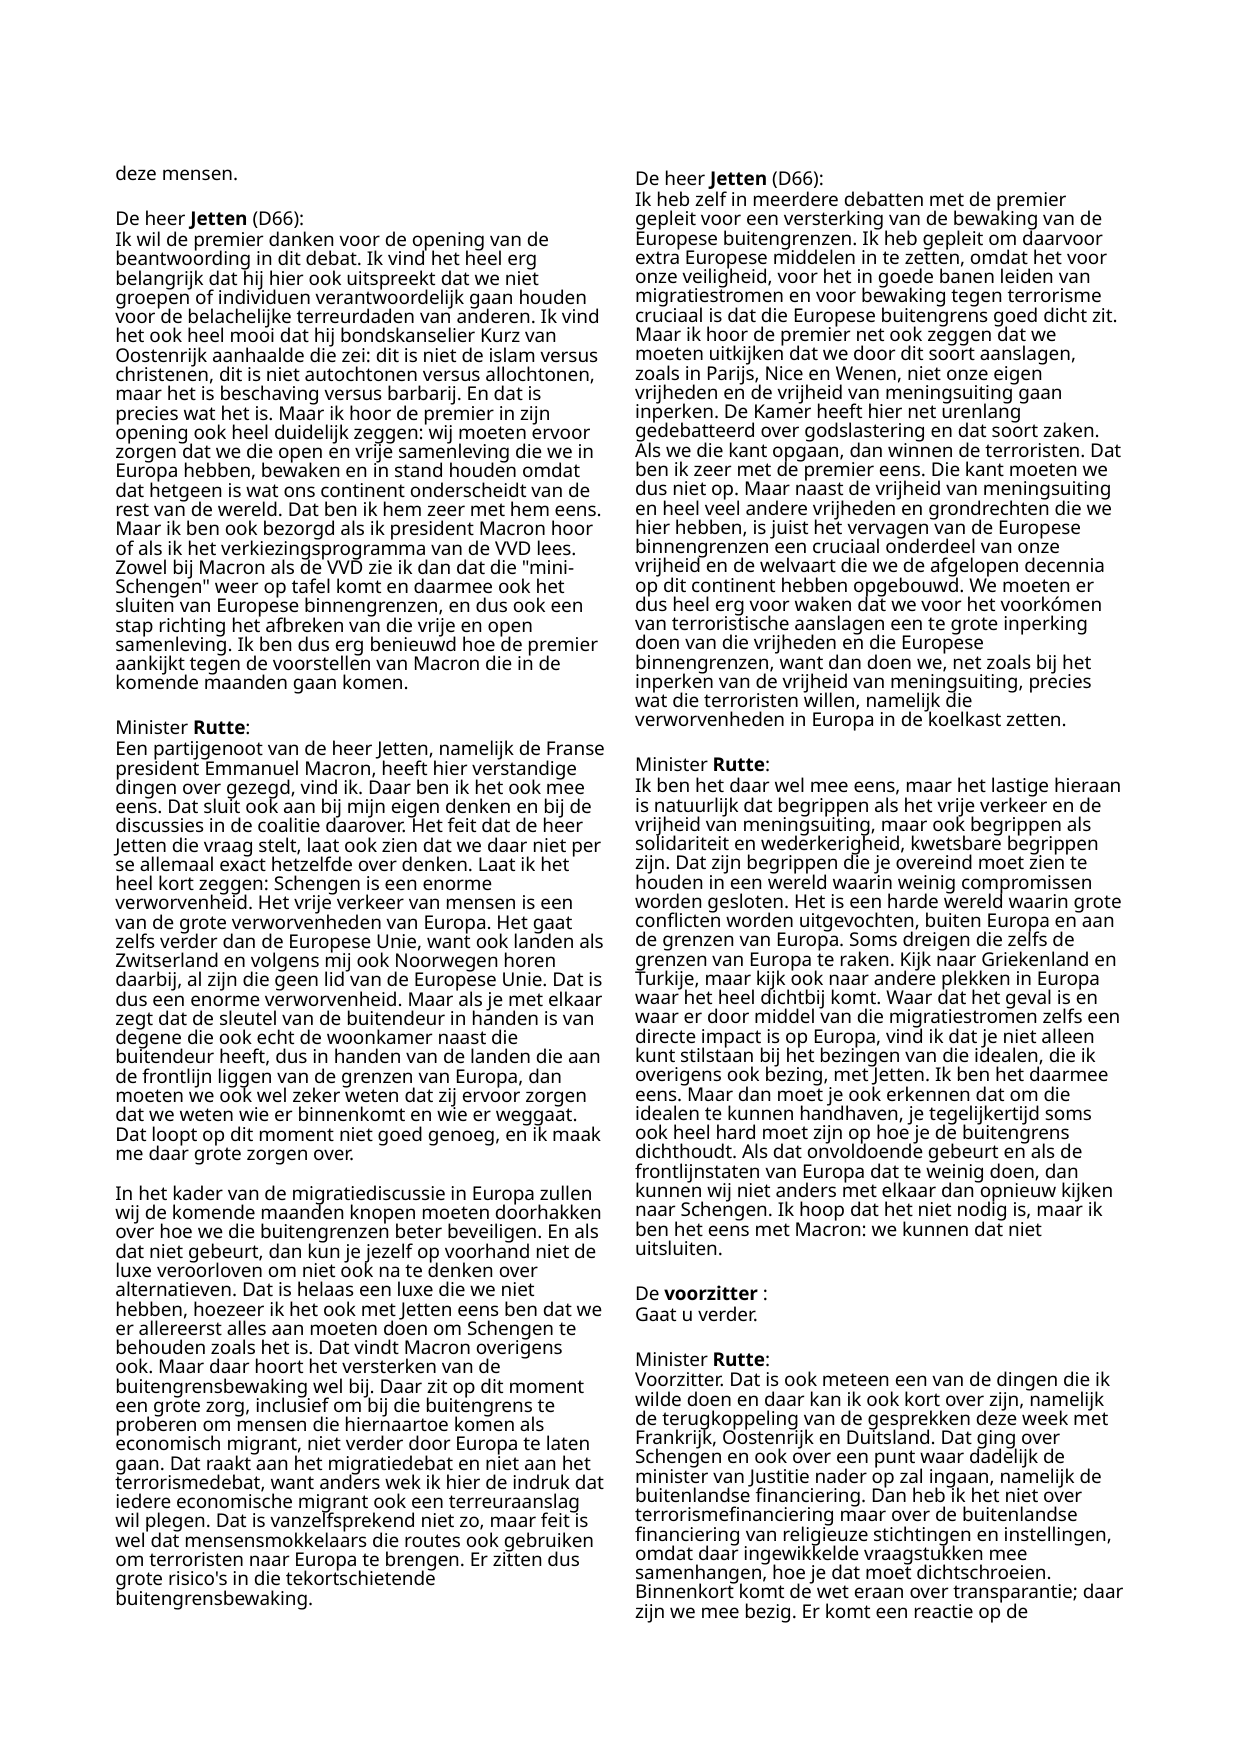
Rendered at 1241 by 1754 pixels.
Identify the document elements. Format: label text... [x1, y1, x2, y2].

text In het kader van de migratiediscussie in Europa zullen wij de komende maanden knopen moeten doorhakken over hoe we die buitengrenzen beter beveiligen. En als dat niet gebeurt, dan kun je jezelf op voorhand niet de luxe veroorloven om niet ook na te denken over alternatieven. Dat is helaas een luxe die we niet hebben, hoezeer ik het ook met Jetten eens ben dat we er allereerst alles aan moeten doen om Schengen te behouden zoals het is. Dat vindt Macron overigens ook. Maar daar hoort het versterken van de buitengrensbewaking wel bij. Daar zit op dit moment een grote zorg, inclusief om bij die buitengrens te proberen om mensen die hiernaartoe komen als economisch migrant, niet verder door Europa te laten gaan. Dat raakt aan het migratiedebat en niet aan het terrorismedebat, want anders wek ik hier de indruk dat iedere economische migrant ook een terreuraanslag wil plegen. Dat is vanzelfsprekend niet zo, maar feit is wel dat mensensmokkelaars die routes ook gebruiken om terroristen naar Europa te brengen. Er zitten dus grote risico's in die tekortschietende buitengrensbewaking. [115, 1185, 605, 1609]
text De heer Jetten (D66): [115, 205, 605, 231]
text De heer Jetten (D66): [635, 165, 1125, 191]
text Ik ben het daar wel mee eens, maar het lastige hieraan is natuurlijk dat begrippen als het vrije verkeer en de vrijheid van meningsuiting, maar ook begrippen als solidariteit en wederkerigheid, kwetsbare begrippen zijn. Dat zijn begrippen die je overeind moet zien te houden in een wereld waarin weinig compromissen worden gesloten. Het is een harde wereld waarin grote conflicten worden uitgevochten, buiten Europa en aan de grenzen van Europa. Soms dreigen die zelfs de grenzen van Europa te raken. Kijk naar Griekenland en Turkije, maar kijk ook naar andere plekken in Europa waar het heel dichtbij komt. Waar dat het geval is en waar er door middel van die migratiestromen zelfs een directe impact is op Europa, vind ik dat je niet alleen kunt stilstaan bij het bezingen van die idealen, die ik overigens ook bezing, met Jetten. Ik ben het daarmee eens. Maar dan moet je ook erkennen dat om die idealen te kunnen handhaven, je tegelijkertijd soms ook heel hard moet zijn op hoe je de buitengrens dichthoudt. Als dat onvoldoende gebeurt en als de frontlijnstaten van Europa dat te weinig doen, dan kunnen wij niet anders met elkaar dan opnieuw kijken naar Schengen. Ik hoop dat het niet nodig is, maar ik ben het eens met Macron: we kunnen dat niet uitsluiten. [635, 777, 1125, 1259]
text Minister Rutte: [635, 1346, 1125, 1371]
text Voorzitter. Dat is ook meteen een van de dingen die ik wilde doen en daar kan ik ook kort over zijn, namelijk de terugkoppeling van de gesprekken deze week met Frankrijk, Oostenrijk en Duitsland. Dat ging over Schengen en ook over een punt waar dadelijk de minister van Justitie nader op zal ingaan, namelijk de buitenlandse financiering. Dan heb ik het niet over terrorismefinanciering maar over de buitenlandse financiering van religieuze stichtingen en instellingen, omdat daar ingewikkelde vraagstukken mee samenhangen, hoe je dat moet dichtschroeien. Binnenkort komt de wet eraan over transparantie; daar zijn we mee bezig. Er komt een reactie op de [635, 1371, 1125, 1622]
text Ik heb zelf in meerdere debatten met de premier gepleit voor een versterking van de bewaking van de Europese buitengrenzen. Ik heb gepleit om daarvoor extra Europese middelen in te zetten, omdat het voor onze veiligheid, voor het in goede banen leiden van migratiestromen en voor bewaking tegen terrorisme cruciaal is dat die Europese buitengrens goed dicht zit. Maar ik hoor de premier net ook zeggen dat we moeten uitkijken dat we door dit soort aanslagen, zoals in Parijs, Nice en Wenen, niet onze eigen vrijheden en de vrijheid van meningsuiting gaan inperken. De Kamer heeft hier net urenlang gedebatteerd over godslastering en dat soort zaken. Als we die kant opgaan, dan winnen de terroristen. Dat ben ik zeer met de premier eens. Die kant moeten we dus niet op. Maar naast de vrijheid van meningsuiting en heel veel andere vrijheden en grondrechten die we hier hebben, is juist het vervagen van de Europese binnengrenzen een cruciaal onderdeel van onze vrijheid en de welvaart die we de afgelopen decennia op dit continent hebben opgebouwd. We moeten er dus heel erg voor waken dat we voor het voorkómen van terroristische aanslagen een te grote inperking doen van die vrijheden en die Europese binnengrenzen, want dan doen we, net zoals bij het inperken van de vrijheid van meningsuiting, precies wat die terroristen willen, namelijk die verworvenheden in Europa in de koelkast zetten. [635, 191, 1125, 731]
text Ik wil de premier danken voor de opening van de beantwoording in dit debat. Ik vind het heel erg belangrijk dat hij hier ook uitspreekt dat we niet groepen of individuen verantwoordelijk gaan houden voor de belachelijke terreurdaden van anderen. Ik vind het ook heel mooi dat hij bondskanselier Kurz van Oostenrijk aanhaalde die zei: dit is niet de islam versus christenen, dit is niet autochtonen versus allochtonen, maar het is beschaving versus barbarij. En dat is precies wat het is. Maar ik hoor de premier in zijn opening ook heel duidelijk zeggen: wij moeten ervoor zorgen dat we die open en vrije samenleving die we in Europa hebben, bewaken en in stand houden omdat dat hetgeen is wat ons continent onderscheidt van de rest van de wereld. Dat ben ik hem zeer met hem eens. Maar ik ben ook bezorgd als ik president Macron hoor of als ik het verkiezingsprogramma van de VVD lees. Zowel bij Macron als de VVD zie ik dan dat die "mini-Schengen" weer op tafel komt en daarmee ook het sluiten van Europese binnengrenzen, en dus ook een stap richting het afbreken van die vrije en open samenleving. Ik ben dus erg benieuwd hoe de premier aankijkt tegen de voorstellen van Macron die in de komende maanden gaan komen. [115, 231, 605, 694]
text De voorzitter : [635, 1280, 1125, 1306]
text Gaat u verder. [635, 1306, 1125, 1325]
text Minister Rutte: [115, 714, 605, 740]
text deze mensen. [115, 165, 605, 184]
text Een partijgenoot van de heer Jetten, namelijk de Franse president Emmanuel Macron, heeft hier verstandige dingen over gezegd, vind ik. Daar ben ik het ook mee eens. Dat sluit ook aan bij mijn eigen denken en bij de discussies in de coalitie daarover. Het feit dat de heer Jetten die vraag stelt, laat ook zien dat we daar niet per se allemaal exact hetzelfde over denken. Laat ik het heel kort zeggen: Schengen is een enorme verworvenheid. Het vrije verkeer van mensen is een van de grote verworvenheden van Europa. Het gaat zelfs verder dan de Europese Unie, want ook landen als Zwitserland en volgens mij ook Noorwegen horen daarbij, al zijn die geen lid van de Europese Unie. Dat is dus een enorme verworvenheid. Maar als je met elkaar zegt dat de sleutel van de buitendeur in handen is van degene die ook echt de woonkamer naast die buitendeur heeft, dus in handen van de landen die aan de frontlijn liggen van de grenzen van Europa, dan moeten we ook wel zeker weten dat zij ervoor zorgen dat we weten wie er binnenkomt en wie er weggaat. Dat loopt op dit moment niet goed genoeg, en ik maak me daar grote zorgen over. [115, 740, 605, 1164]
text Minister Rutte: [635, 752, 1125, 777]
